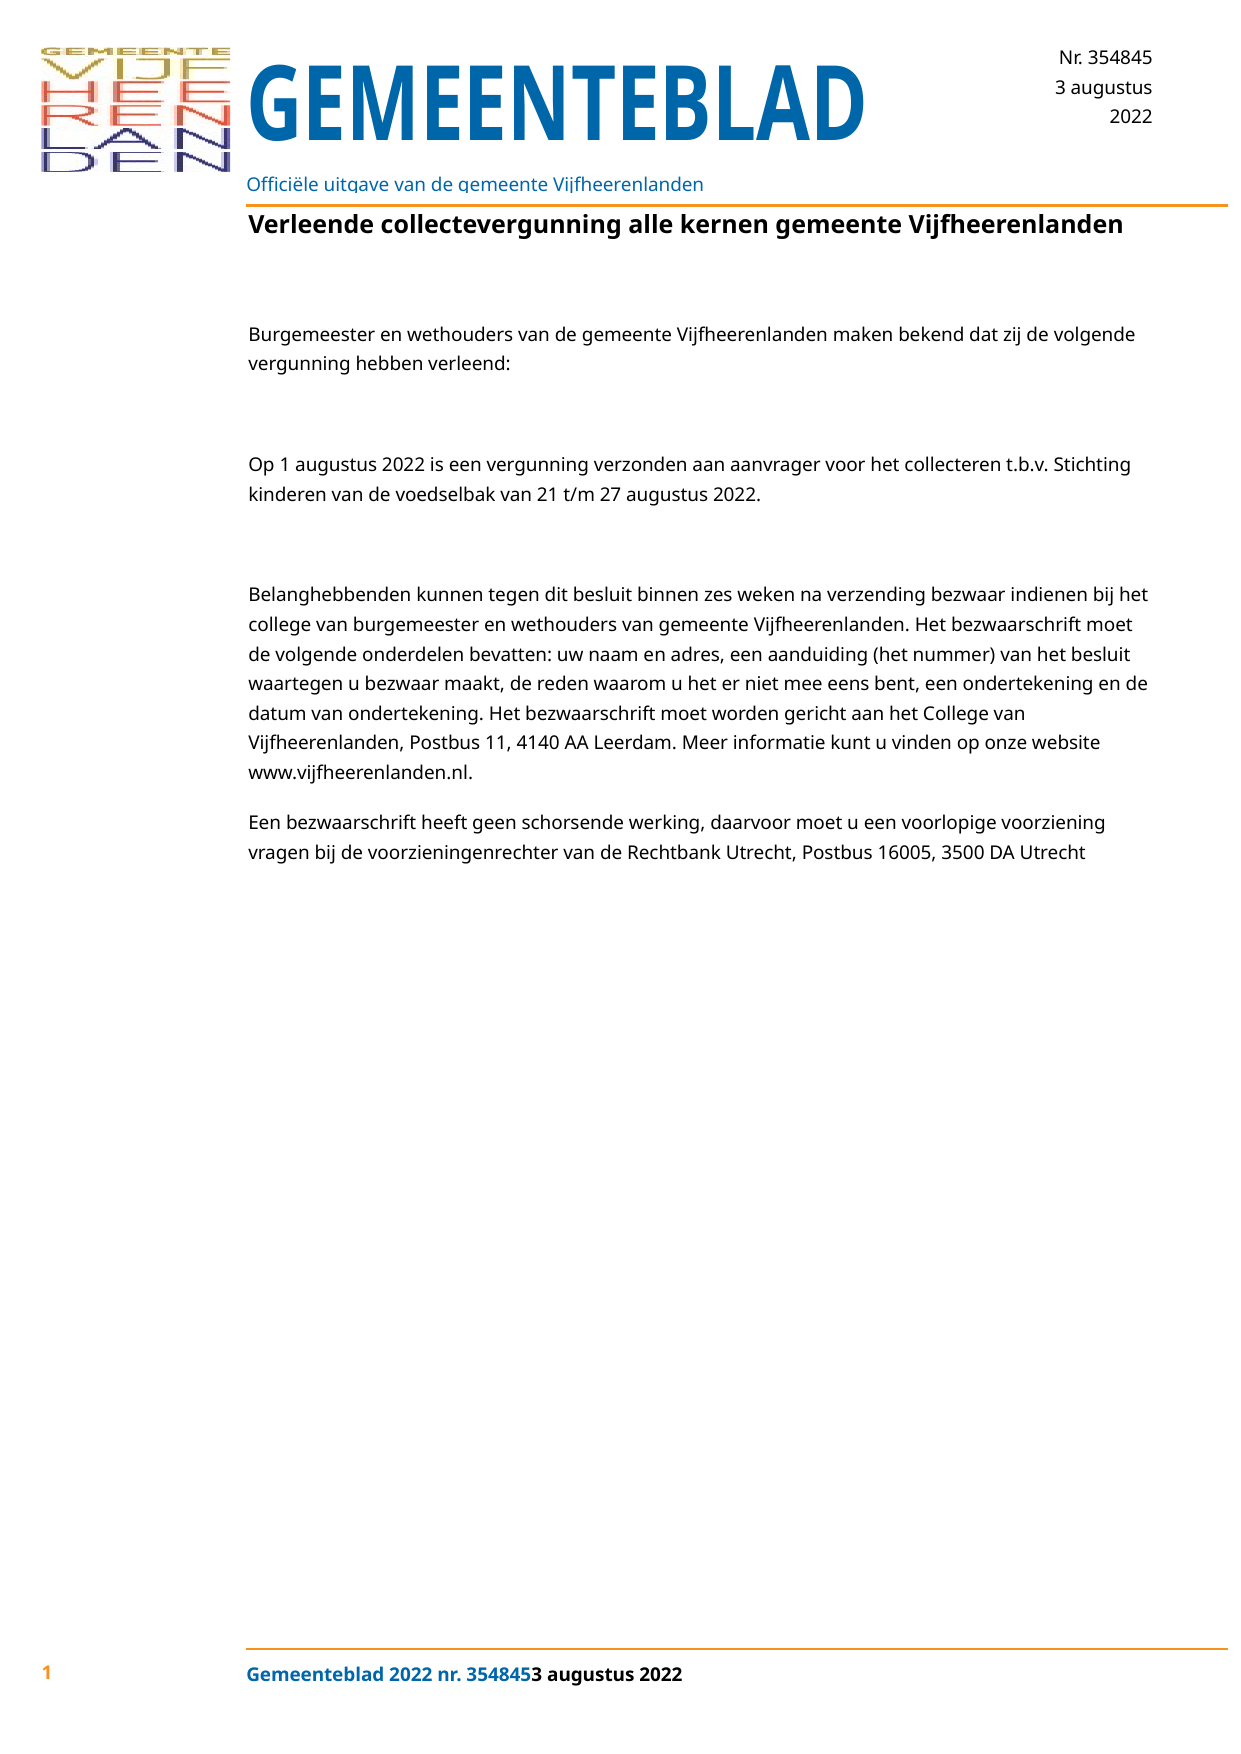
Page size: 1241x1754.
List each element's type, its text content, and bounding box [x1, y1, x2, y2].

text Verleende collectevergunning alle kernen gemeente Vijfheerenlanden [248, 207, 1152, 241]
text Een bezwaarschrift heeft geen schorsende werking, daarvoor moet u een voorlopige voorziening vragen bij de voorzieningenrechter van de Rechtbank Utrecht, Postbus 16005, 3500 DA Utrecht [248, 809, 1152, 865]
text Belanghebbenden kunnen tegen dit besluit binnen zes weken na verzending bezwaar indienen bij het college van burgemeester en wethouders van gemeente Vijfheerenlanden. Het bezwaarschrift moet de volgende onderdelen bevatten: uw naam en adres, een aanduiding (het nummer) van het besluit waartegen u bezwaar maakt, de reden waarom u het er niet mee eens bent, een ondertekening en de datum van ondertekening. Het bezwaarschrift moet worden gericht aan het College van Vijfheerenlanden, Postbus 11, 4140 AA Leerdam. Meer informatie kunt u vinden op onze website www.vijfheerenlanden.nl. [248, 582, 1152, 785]
text Op 1 augustus 2022 is een vergunning verzonden aan aanvrager voor het collecteren t.b.v. Stichting kinderen van de voedselbak van 21 t/m 27 augustus 2022. [248, 451, 1152, 506]
picture [41, 47, 231, 172]
text Burgemeester en wethouders van de gemeente Vijfheerenlanden maken bekend dat zij de volgende vergunning hebben verleend: [248, 321, 1152, 376]
